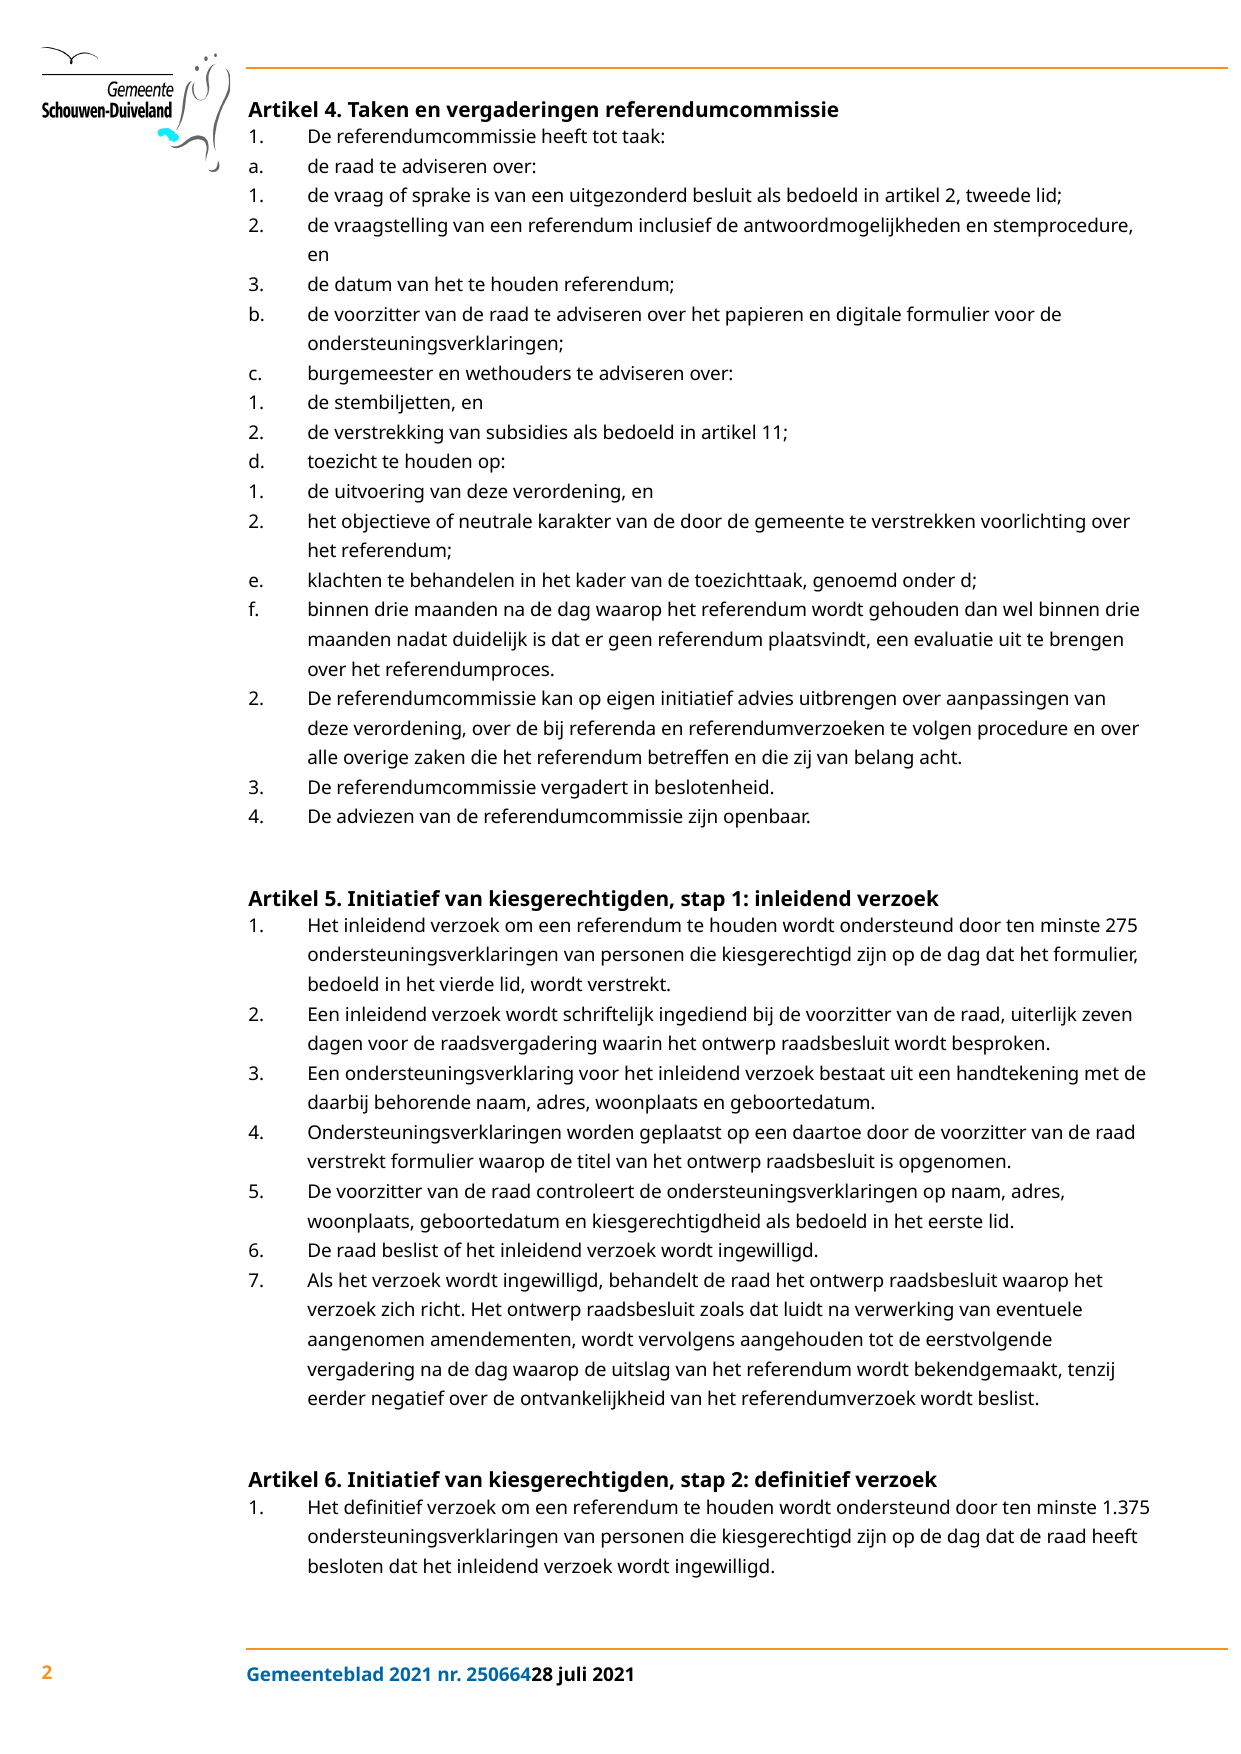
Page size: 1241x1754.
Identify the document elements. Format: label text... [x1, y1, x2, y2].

list het objectieve of neutrale karakter van de door de gemeente te verstrekken voorlichting over het referendum; [248, 508, 1152, 563]
list Een inleidend verzoek wordt schriftelijk ingediend bij de voorzitter van de raad, uiterlijk zeven dagen voor de raadsvergadering waarin het ontwerp raadsbesluit wordt besproken. [248, 1001, 1152, 1056]
list de datum van het te houden referendum; [248, 271, 1152, 297]
list de voorzitter van de raad te adviseren over het papieren en digitale formulier voor de ondersteuningsverklaringen; [248, 301, 1152, 356]
list De raad beslist of het inleidend verzoek wordt ingewilligd. [248, 1237, 1152, 1263]
list De referendumcommissie vergadert in beslotenheid. [248, 774, 1152, 800]
text Artikel 5. Initiatief van kiesgerechtigden, stap 1: inleidend verzoek [248, 884, 1152, 912]
text Artikel 6. Initiatief van kiesgerechtigden, stap 2: definitief verzoek [248, 1465, 1152, 1494]
list Het definitief verzoek om een referendum te houden wordt ondersteund door ten minste 1.375 ondersteuningsverklaringen van personen die kiesgerechtigd zijn op de dag dat de raad heeft besloten dat het inleidend verzoek wordt ingewilligd. [248, 1494, 1152, 1579]
list de verstrekking van subsidies als bedoeld in artikel 11; [248, 419, 1152, 445]
list klachten te behandelen in het kader van de toezichttaak, genoemd onder d; [248, 567, 1152, 593]
picture [41, 47, 231, 172]
list de vraag of sprake is van een uitgezonderd besluit als bedoeld in artikel 2, tweede lid; [248, 182, 1152, 208]
text Artikel 4. Taken en vergaderingen referendumcommissie [248, 95, 1152, 123]
list de vraagstelling van een referendum inclusief de antwoordmogelijkheden en stemprocedure, en [248, 212, 1152, 267]
list Als het verzoek wordt ingewilligd, behandelt de raad het ontwerp raadsbesluit waarop het verzoek zich richt. Het ontwerp raadsbesluit zoals dat luidt na verwerking van eventuele aangenomen amendementen, wordt vervolgens aangehouden tot de eerstvolgende vergadering na de dag waarop de uitslag van het referendum wordt bekendgemaakt, tenzij eerder negatief over de ontvankelijkheid van het referendumverzoek wordt beslist. [248, 1267, 1152, 1411]
list De adviezen van de referendumcommissie zijn openbaar. [248, 804, 1152, 829]
list Het inleidend verzoek om een referendum te houden wordt ondersteund door ten minste 275 ondersteuningsverklaringen van personen die kiesgerechtigd zijn op de dag dat het formulier, bedoeld in het vierde lid, wordt verstrekt. [248, 912, 1152, 997]
list burgemeester en wethouders te adviseren over: [248, 360, 1152, 386]
list De referendumcommissie kan op eigen initiatief advies uitbrengen over aanpassingen van deze verordening, over de bij referenda en referendumverzoeken te volgen procedure en over alle overige zaken die het referendum betreffen en die zij van belang acht. [248, 685, 1152, 770]
list binnen drie maanden na de dag waarop het referendum wordt gehouden dan wel binnen drie maanden nadat duidelijk is dat er geen referendum plaatsvindt, een evaluatie uit te brengen over het referendumproces. [248, 597, 1152, 681]
list de stembiljetten, en [248, 389, 1152, 415]
list Een ondersteuningsverklaring voor het inleidend verzoek bestaat uit een handtekening met de daarbij behorende naam, adres, woonplaats en geboortedatum. [248, 1060, 1152, 1115]
list toezicht te houden op: [248, 449, 1152, 474]
list Ondersteuningsverklaringen worden geplaatst op een daartoe door de voorzitter van de raad verstrekt formulier waarop de titel van het ontwerp raadsbesluit is opgenomen. [248, 1119, 1152, 1174]
list de uitvoering van deze verordening, en [248, 478, 1152, 504]
list de raad te adviseren over: [248, 153, 1152, 178]
list De referendumcommissie heeft tot taak: [248, 123, 1152, 149]
list De voorzitter van de raad controleert de ondersteuningsverklaringen op naam, adres, woonplaats, geboortedatum en kiesgerechtigdheid als bedoeld in het eerste lid. [248, 1178, 1152, 1234]
